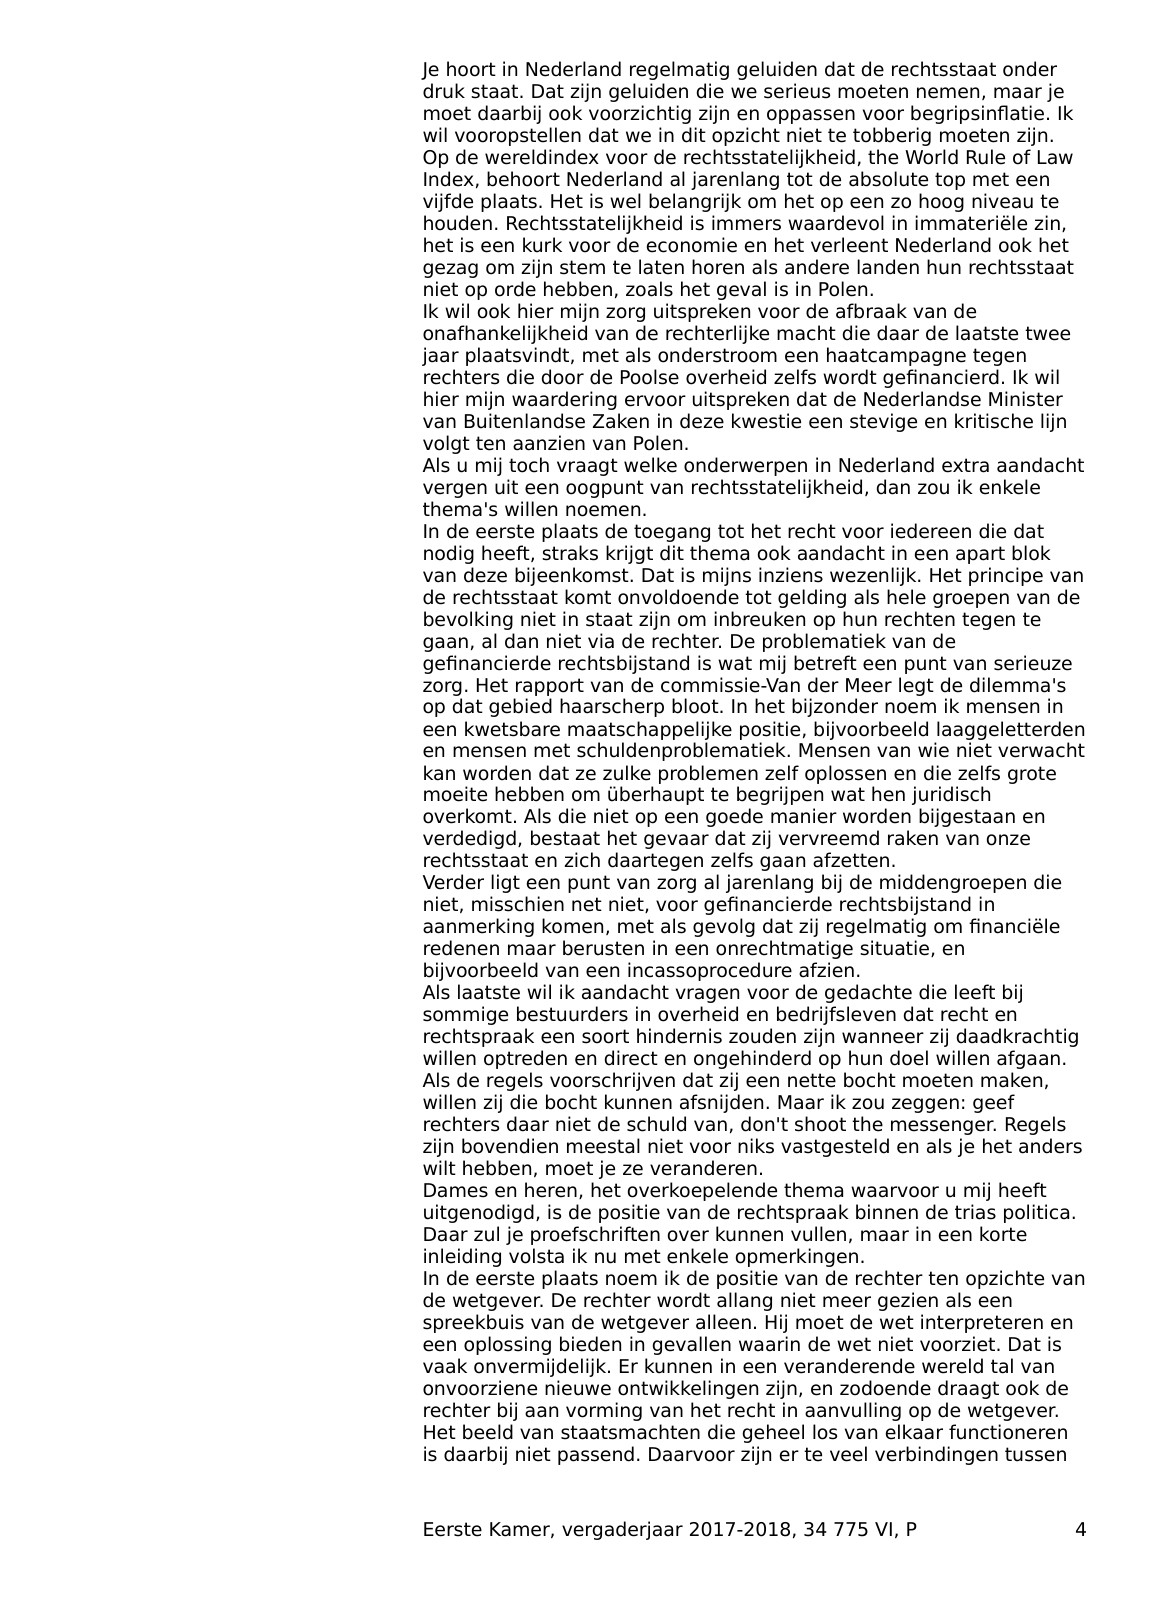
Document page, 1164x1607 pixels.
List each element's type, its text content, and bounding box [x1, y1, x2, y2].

text Dames en heren, het overkoepelende thema waarvoor u mij heeft uitgenodigd, is de positie van de rechtspraak binnen de trias politica. Daar zul je proefschriften over kunnen vullen, maar in een korte inleiding volsta ik nu met enkele opmerkingen. [422, 1180, 1087, 1268]
text In de eerste plaats noem ik de positie van de rechter ten opzichte van de wetgever. De rechter wordt allang niet meer gezien als een spreekbuis van de wetgever alleen. Hij moet de wet interpreteren en een oplossing bieden in gevallen waarin de wet niet voorziet. Dat is vaak onvermijdelijk. Er kunnen in een veranderende wereld tal van onvoorziene nieuwe ontwikkelingen zijn, en zodoende draagt ook de rechter bij aan vorming van het recht in aanvulling op de wetgever. Het beeld van staatsmachten die geheel los van elkaar functioneren is daarbij niet passend. Daarvoor zijn er te veel verbindingen tussen [422, 1268, 1087, 1466]
text Je hoort in Nederland regelmatig geluiden dat de rechtsstaat onder druk staat. Dat zijn geluiden die we serieus moeten nemen, maar je moet daarbij ook voorzichtig zijn en oppassen voor begripsinflatie. Ik wil vooropstellen dat we in dit opzicht niet te tobberig moeten zijn. Op de wereldindex voor de rechtsstatelijkheid, the World Rule of Law Index, behoort Nederland al jarenlang tot de absolute top met een vijfde plaats. Het is wel belangrijk om het op een zo hoog niveau te houden. Rechtsstatelijkheid is immers waardevol in immateriële zin, het is een kurk voor de economie en het verleent Nederland ook het gezag om zijn stem te laten horen als andere landen hun rechtsstaat niet op orde hebben, zoals het geval is in Polen. [422, 59, 1087, 301]
text Als u mij toch vraagt welke onderwerpen in Nederland extra aandacht vergen uit een oogpunt van rechtsstatelijkheid, dan zou ik enkele thema's willen noemen. [422, 455, 1087, 521]
text Als laatste wil ik aandacht vragen voor de gedachte die leeft bij sommige bestuurders in overheid en bedrijfsleven dat recht en rechtspraak een soort hindernis zouden zijn wanneer zij daadkrachtig willen optreden en direct en ongehinderd op hun doel willen afgaan. Als de regels voorschrijven dat zij een nette bocht moeten maken, willen zij die bocht kunnen afsnijden. Maar ik zou zeggen: geef rechters daar niet de schuld van, don't shoot the messenger. Regels zijn bovendien meestal niet voor niks vastgesteld en als je het anders wilt hebben, moet je ze veranderen. [422, 982, 1087, 1180]
text In de eerste plaats de toegang tot het recht voor iedereen die dat nodig heeft, straks krijgt dit thema ook aandacht in een apart blok van deze bijeenkomst. Dat is mijns inziens wezenlijk. Het principe van de rechtsstaat komt onvoldoende tot gelding als hele groepen van de bevolking niet in staat zijn om inbreuken op hun rechten tegen te gaan, al dan niet via de rechter. De problematiek van de gefinancierde rechtsbijstand is wat mij betreft een punt van serieuze zorg. Het rapport van de commissie-Van der Meer legt de dilemma's op dat gebied haarscherp bloot. In het bijzonder noem ik mensen in een kwetsbare maatschappelijke positie, bijvoorbeeld laaggeletterden en mensen met schuldenproblematiek. Mensen van wie niet verwacht kan worden dat ze zulke problemen zelf oplossen en die zelfs grote moeite hebben om überhaupt te begrijpen wat hen juridisch overkomt. Als die niet op een goede manier worden bijgestaan en verdedigd, bestaat het gevaar dat zij vervreemd raken van onze rechtsstaat en zich daartegen zelfs gaan afzetten. [422, 521, 1087, 872]
text Verder ligt een punt van zorg al jarenlang bij de middengroepen die niet, misschien net niet, voor gefinancierde rechtsbijstand in aanmerking komen, met als gevolg dat zij regelmatig om financiële redenen maar berusten in een onrechtmatige situatie, en bijvoorbeeld van een incassoprocedure afzien. [422, 872, 1087, 982]
text Ik wil ook hier mijn zorg uitspreken voor de afbraak van de onafhankelijkheid van de rechterlijke macht die daar de laatste twee jaar plaatsvindt, met als onderstroom een haatcampagne tegen rechters die door de Poolse overheid zelfs wordt gefinancierd. Ik wil hier mijn waardering ervoor uitspreken dat de Nederlandse Minister van Buitenlandse Zaken in deze kwestie een stevige en kritische lijn volgt ten aanzien van Polen. [422, 301, 1087, 455]
